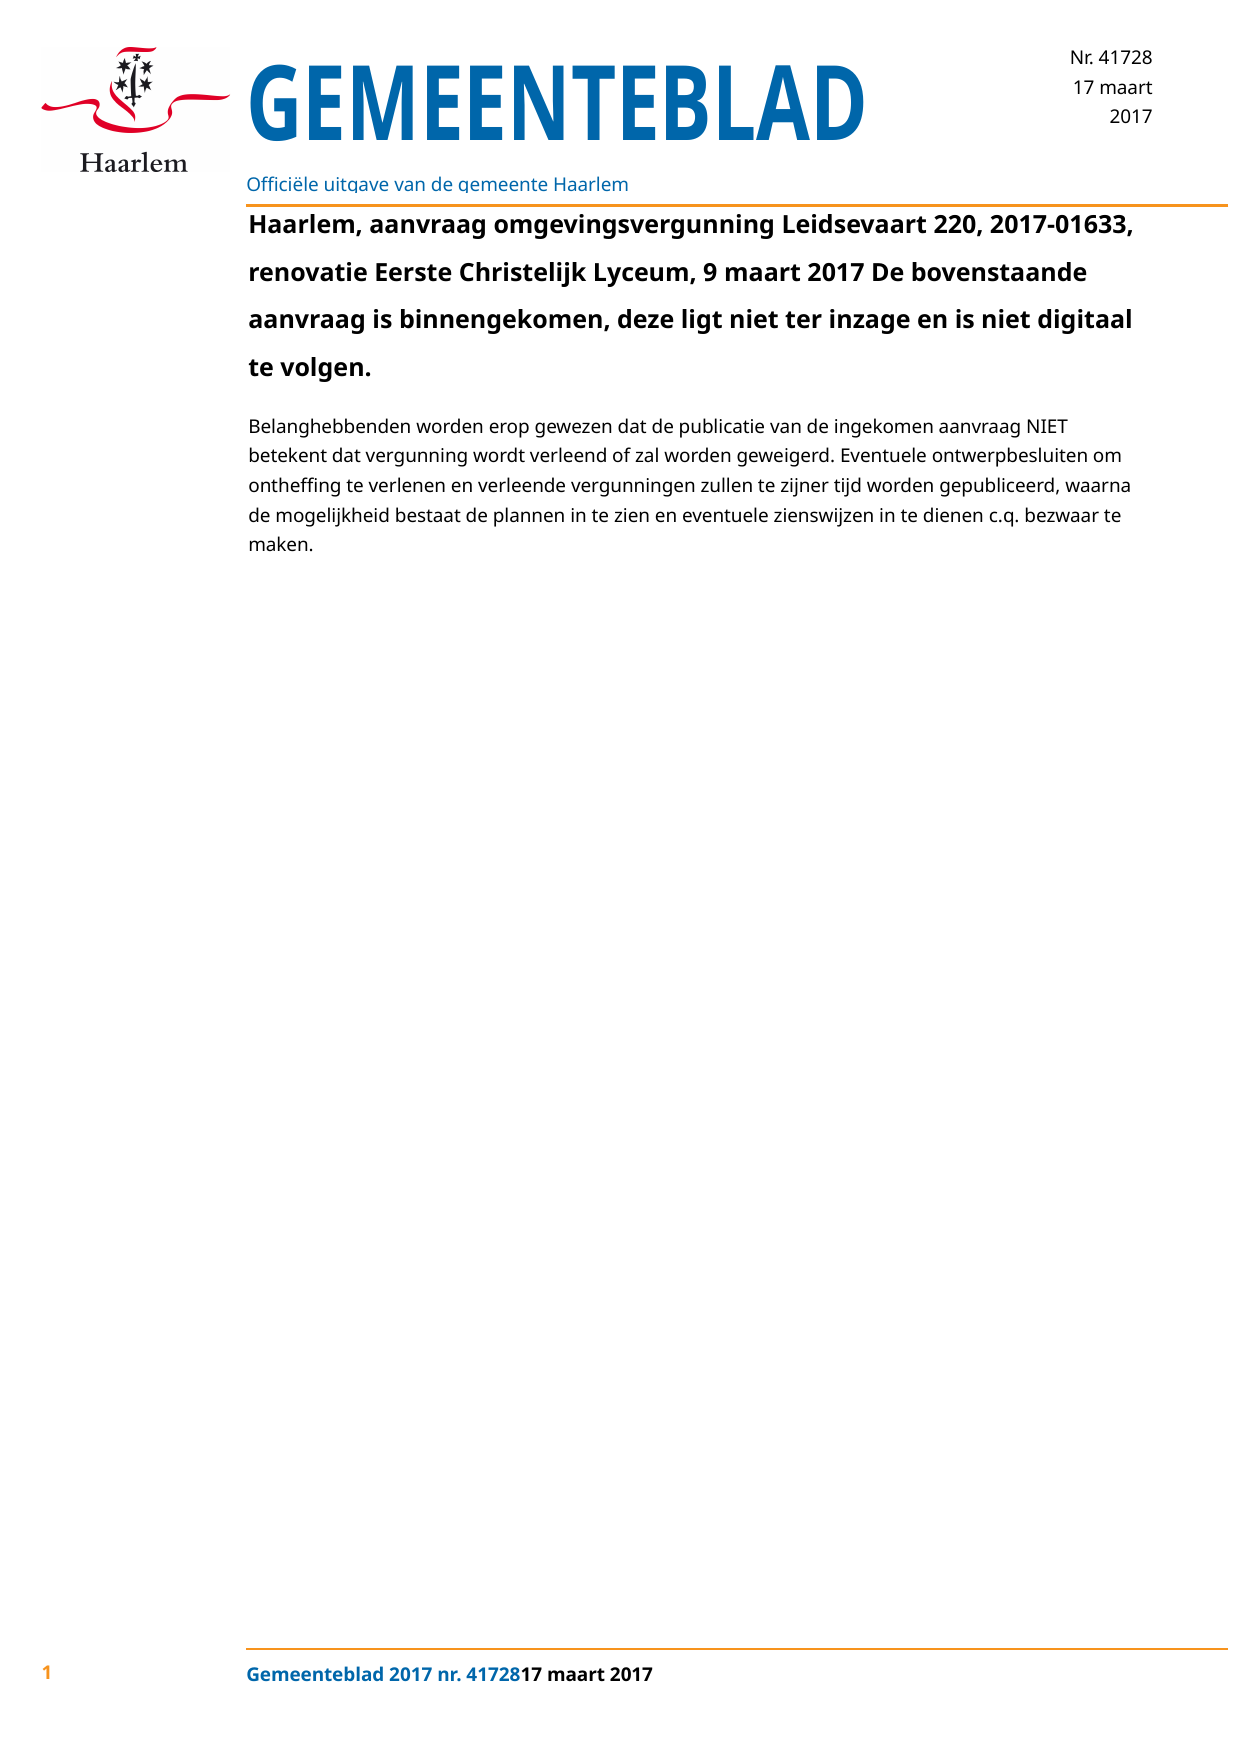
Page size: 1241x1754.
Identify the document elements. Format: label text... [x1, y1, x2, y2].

picture [41, 47, 231, 172]
text Haarlem, aanvraag omgevingsvergunning Leidsevaart 220, 2017-01633, renovatie Eerste Christelijk Lyceum, 9 maart 2017 De bovenstaande aanvraag is binnengekomen, deze ligt niet ter inzage en is niet digitaal te volgen. [248, 207, 1152, 384]
text Belanghebbenden worden erop gewezen dat de publicatie van de ingekomen aanvraag NIET betekent dat vergunning wordt verleend of zal worden geweigerd. Eventuele ontwerpbesluiten om ontheffing te verlenen en verleende vergunningen zullen te zijner tijd worden gepubliceerd, waarna de mogelijkheid bestaat de plannen in te zien en eventuele zienswijzen in te dienen c.q. bezwaar te maken. [248, 413, 1152, 557]
